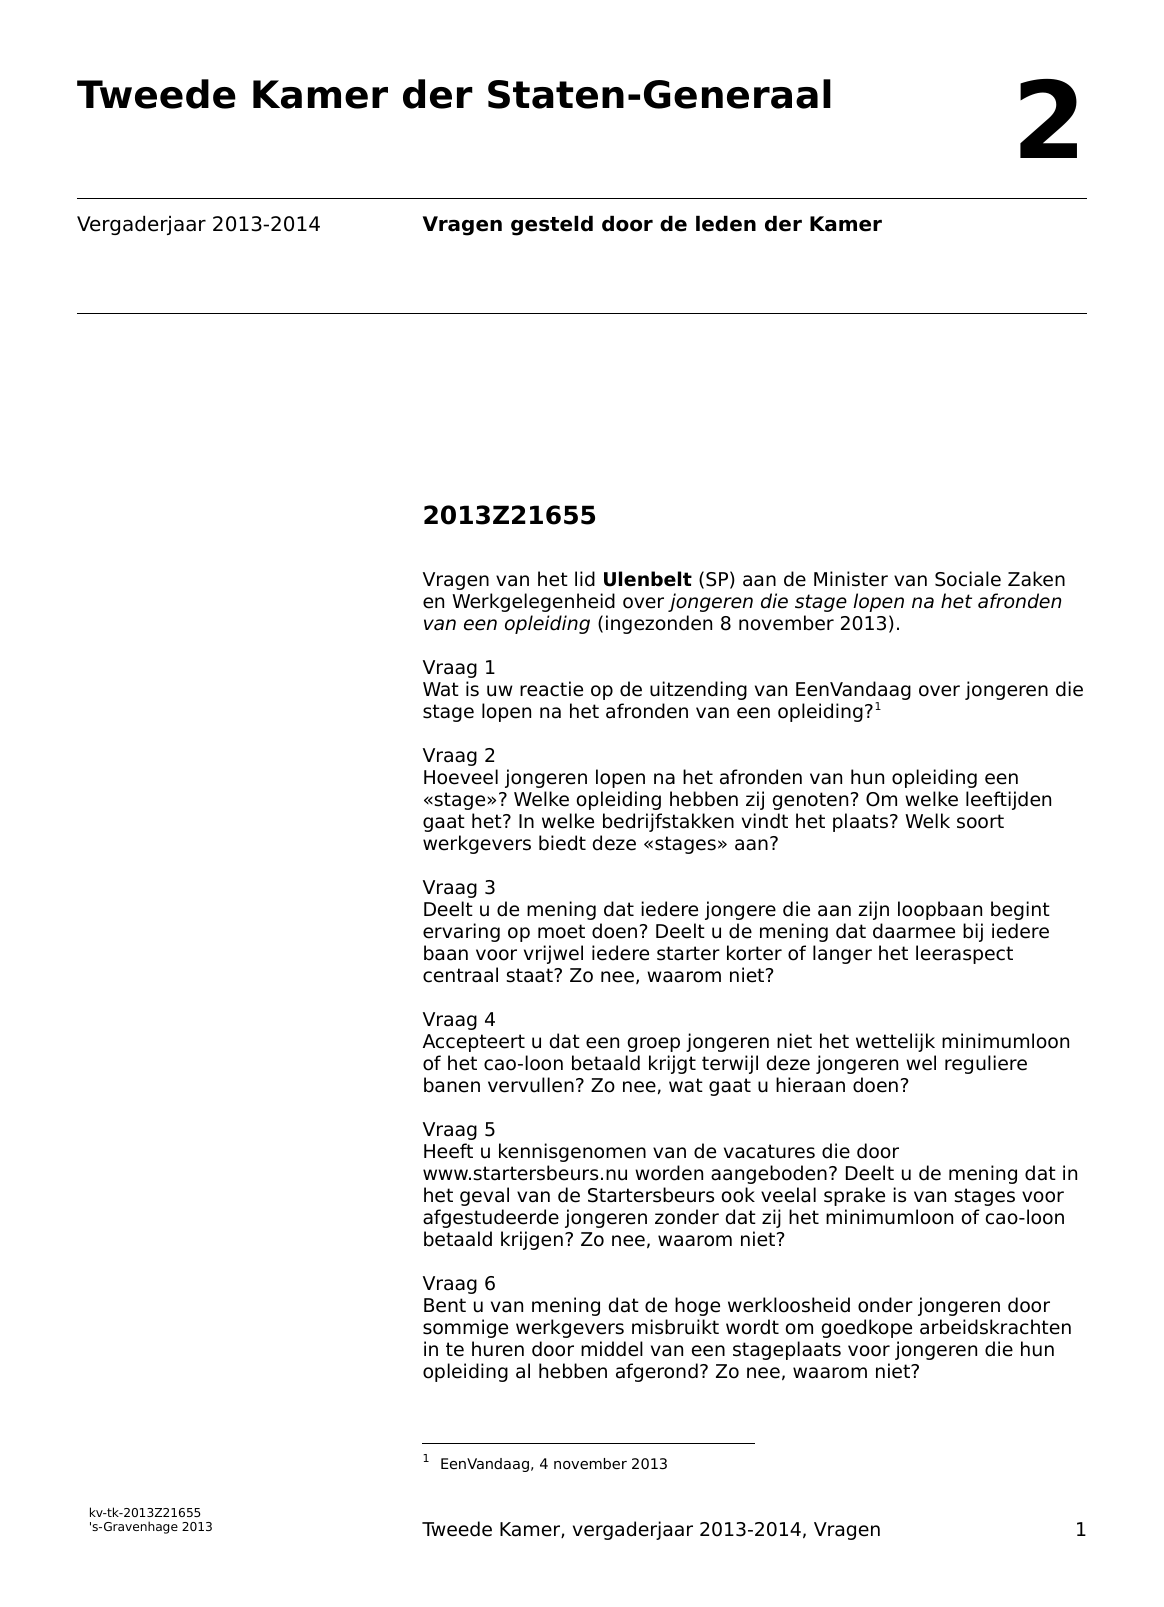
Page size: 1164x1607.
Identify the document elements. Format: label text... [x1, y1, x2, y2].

text Wat is uw reactie op de uitzending van EenVandaag over jongeren die stage lopen na het afronden van een opleiding? [422, 679, 1087, 723]
text Deelt u de mening dat iedere jongere die aan zijn loopbaan begint ervaring op moet doen? Deelt u de mening dat daarmee bij iedere baan voor vrijwel iedere starter korter of langer het leeraspect centraal staat? Zo nee, waarom niet? [422, 899, 1087, 987]
table_header Tweede Kamer der Staten-Generaal [77, 59, 886, 198]
text 's-Gravenhage 2013 [88, 1520, 323, 1534]
text Vragen van het lid Ulenbelt (SP) aan de Minister van Sociale Zaken en Werkgelegenheid over jongeren die stage lopen na het afronden van een opleiding (ingezonden 8 november 2013). [422, 569, 1087, 635]
text Heeft u kennisgenomen van de vacatures die door www.startersbeurs.nu worden aangeboden? Deelt u de mening dat in het geval van de Startersbeurs ook veelal sprake is van stages voor afgestudeerde jongeren zonder dat zij het minimumloon of cao-loon betaald krijgen? Zo nee, waarom niet? [422, 1141, 1087, 1251]
text Accepteert u dat een groep jongeren niet het wettelijk minimumloon of het cao-loon betaald krijgt terwijl deze jongeren wel reguliere banen vervullen? Zo nee, wat gaat u hieraan doen? [422, 1031, 1087, 1097]
text kv-tk-2013Z21655 [88, 1506, 323, 1520]
table_cell Vergaderjaar 2013-2014 [77, 199, 422, 313]
table_cell Vragen gesteld door de leden der Kamer [422, 199, 1087, 313]
text Vraag 1 [422, 657, 1087, 679]
text Vraag 5 [422, 1119, 1087, 1141]
text 2013Z21655 [422, 501, 1087, 531]
text Vraag 4 [422, 1009, 1087, 1031]
text Bent u van mening dat de hoge werkloosheid onder jongeren door sommige werkgevers misbruikt wordt om goedkope arbeidskrachten in te huren door middel van een stageplaats voor jongeren die hun opleiding al hebben afgerond? Zo nee, waarom niet? [422, 1295, 1087, 1383]
text Vraag 2 [422, 745, 1087, 767]
text Vraag 6 [422, 1273, 1087, 1295]
text Hoeveel jongeren lopen na het afronden van hun opleiding een «stage»? Welke opleiding hebben zij genoten? Om welke leeftijden gaat het? In welke bedrijfstakken vindt het plaats? Welk soort werkgevers biedt deze «stages» aan? [422, 767, 1087, 855]
text EenVandaag, 4 november 2013 [422, 1452, 1087, 1474]
text Vraag 3 [422, 877, 1087, 899]
table_header 2 [886, 59, 1087, 198]
